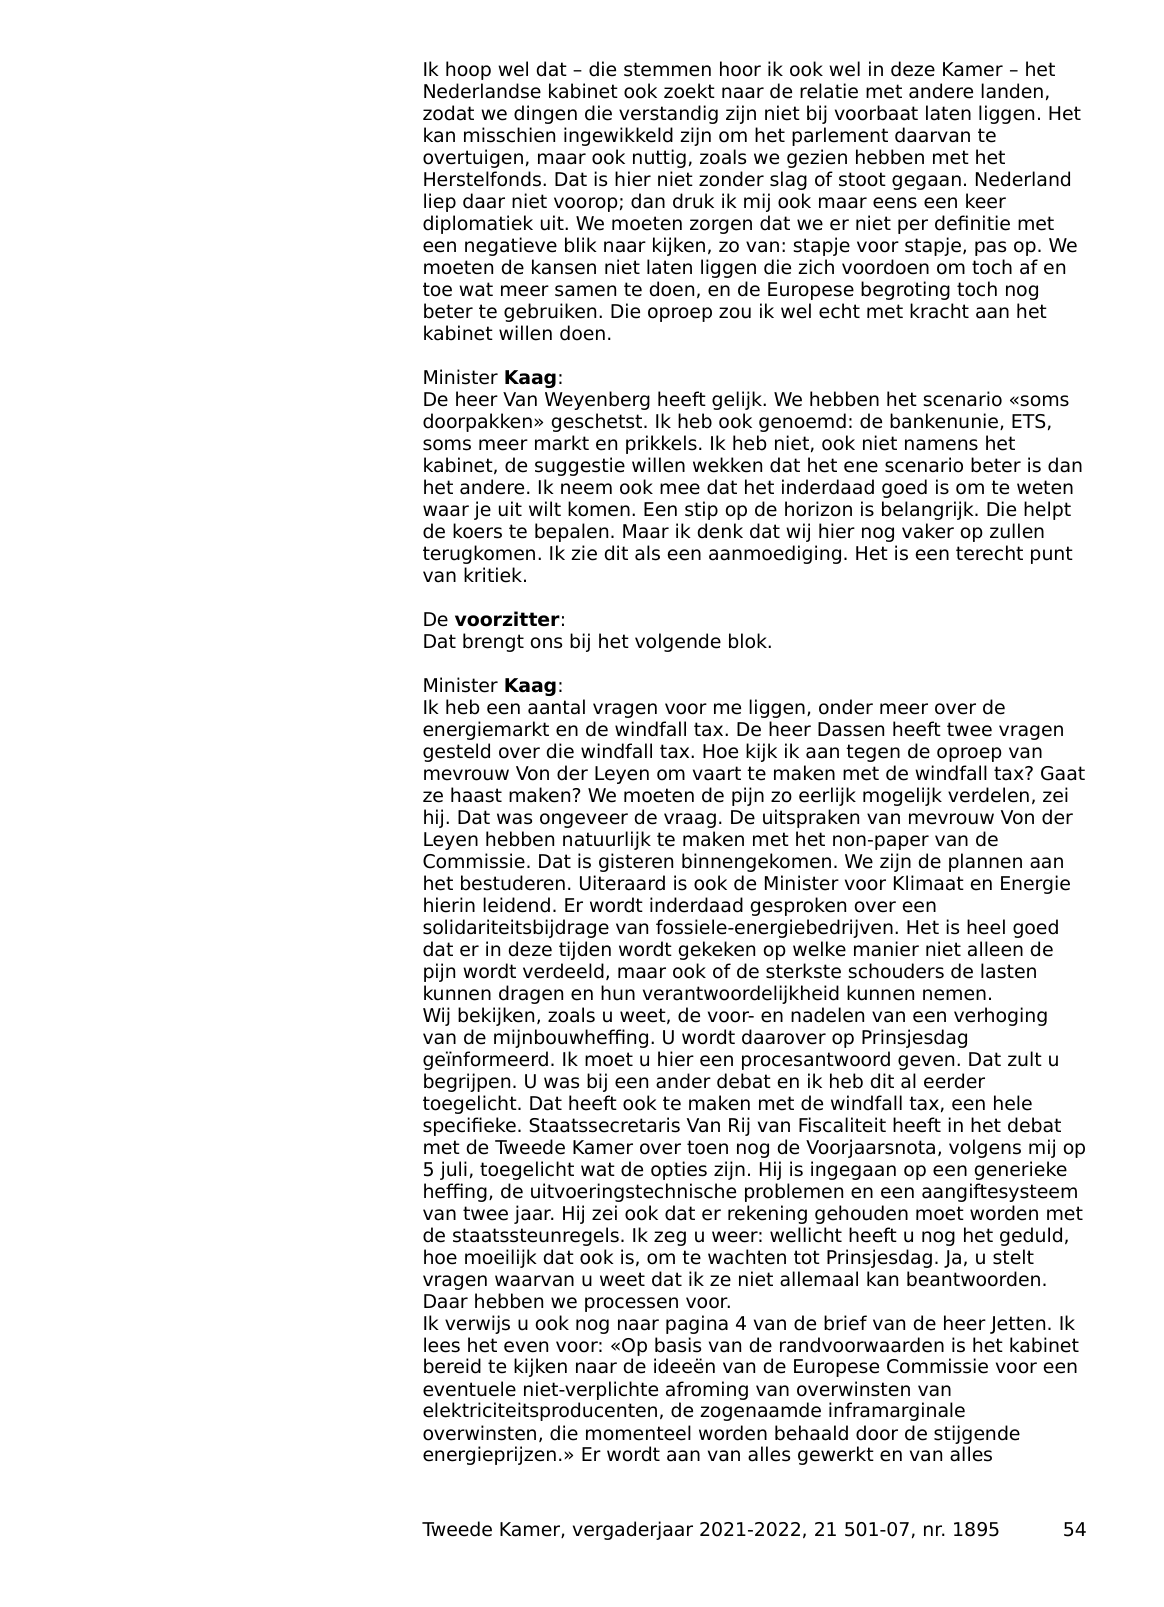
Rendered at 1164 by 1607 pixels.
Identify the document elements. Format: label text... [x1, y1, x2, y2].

text Dat brengt ons bij het volgende blok. [422, 631, 1087, 653]
text Minister Kaag: [422, 675, 1087, 697]
text De voorzitter: [422, 609, 1087, 631]
text Ik heb een aantal vragen voor me liggen, onder meer over de energiemarkt en de windfall tax. De heer Dassen heeft twee vragen gesteld over die windfall tax. Hoe kijk ik aan tegen de oproep van mevrouw Von der Leyen om vaart te maken met de windfall tax? Gaat ze haast maken? We moeten de pijn zo eerlijk mogelijk verdelen, zei hij. Dat was ongeveer de vraag. De uitspraken van mevrouw Von der Leyen hebben natuurlijk te maken met het non-paper van de Commissie. Dat is gisteren binnengekomen. We zijn de plannen aan het bestuderen. Uiteraard is ook de Minister voor Klimaat en Energie hierin leidend. Er wordt inderdaad gesproken over een solidariteitsbijdrage van fossiele-energiebedrijven. Het is heel goed dat er in deze tijden wordt gekeken op welke manier niet alleen de pijn wordt verdeeld, maar ook of de sterkste schouders de lasten kunnen dragen en hun verantwoordelijkheid kunnen nemen. [422, 697, 1087, 1005]
text De heer Van Weyenberg heeft gelijk. We hebben het scenario «soms doorpakken» geschetst. Ik heb ook genoemd: de bankenunie, ETS, soms meer markt en prikkels. Ik heb niet, ook niet namens het kabinet, de suggestie willen wekken dat het ene scenario beter is dan het andere. Ik neem ook mee dat het inderdaad goed is om te weten waar je uit wilt komen. Een stip op de horizon is belangrijk. Die helpt de koers te bepalen. Maar ik denk dat wij hier nog vaker op zullen terugkomen. Ik zie dit als een aanmoediging. Het is een terecht punt van kritiek. [422, 389, 1087, 587]
text Ik hoop wel dat – die stemmen hoor ik ook wel in deze Kamer – het Nederlandse kabinet ook zoekt naar de relatie met andere landen, zodat we dingen die verstandig zijn niet bij voorbaat laten liggen. Het kan misschien ingewikkeld zijn om het parlement daarvan te overtuigen, maar ook nuttig, zoals we gezien hebben met het Herstelfonds. Dat is hier niet zonder slag of stoot gegaan. Nederland liep daar niet voorop; dan druk ik mij ook maar eens een keer diplomatiek uit. We moeten zorgen dat we er niet per definitie met een negatieve blik naar kijken, zo van: stapje voor stapje, pas op. We moeten de kansen niet laten liggen die zich voordoen om toch af en toe wat meer samen te doen, en de Europese begroting toch nog beter te gebruiken. Die oproep zou ik wel echt met kracht aan het kabinet willen doen. [422, 59, 1087, 345]
text Ik verwijs u ook nog naar pagina 4 van de brief van de heer Jetten. Ik lees het even voor: «Op basis van de randvoorwaarden is het kabinet bereid te kijken naar de ideeën van de Europese Commissie voor een eventuele niet-verplichte afroming van overwinsten van elektriciteitsproducenten, de zogenaamde inframarginale overwinsten, die momenteel worden behaald door de stijgende energieprijzen.» Er wordt aan van alles gewerkt en van alles [422, 1312, 1087, 1466]
text Minister Kaag: [422, 367, 1087, 389]
text Wij bekijken, zoals u weet, de voor- en nadelen van een verhoging van de mijnbouwheffing. U wordt daarover op Prinsjesdag geïnformeerd. Ik moet u hier een procesantwoord geven. Dat zult u begrijpen. U was bij een ander debat en ik heb dit al eerder toegelicht. Dat heeft ook te maken met de windfall tax, een hele specifieke. Staatssecretaris Van Rij van Fiscaliteit heeft in het debat met de Tweede Kamer over toen nog de Voorjaarsnota, volgens mij op 5 juli, toegelicht wat de opties zijn. Hij is ingegaan op een generieke heffing, de uitvoeringstechnische problemen en een aangiftesysteem van twee jaar. Hij zei ook dat er rekening gehouden moet worden met de staatssteunregels. Ik zeg u weer: wellicht heeft u nog het geduld, hoe moeilijk dat ook is, om te wachten tot Prinsjesdag. Ja, u stelt vragen waarvan u weet dat ik ze niet allemaal kan beantwoorden. Daar hebben we processen voor. [422, 1005, 1087, 1312]
